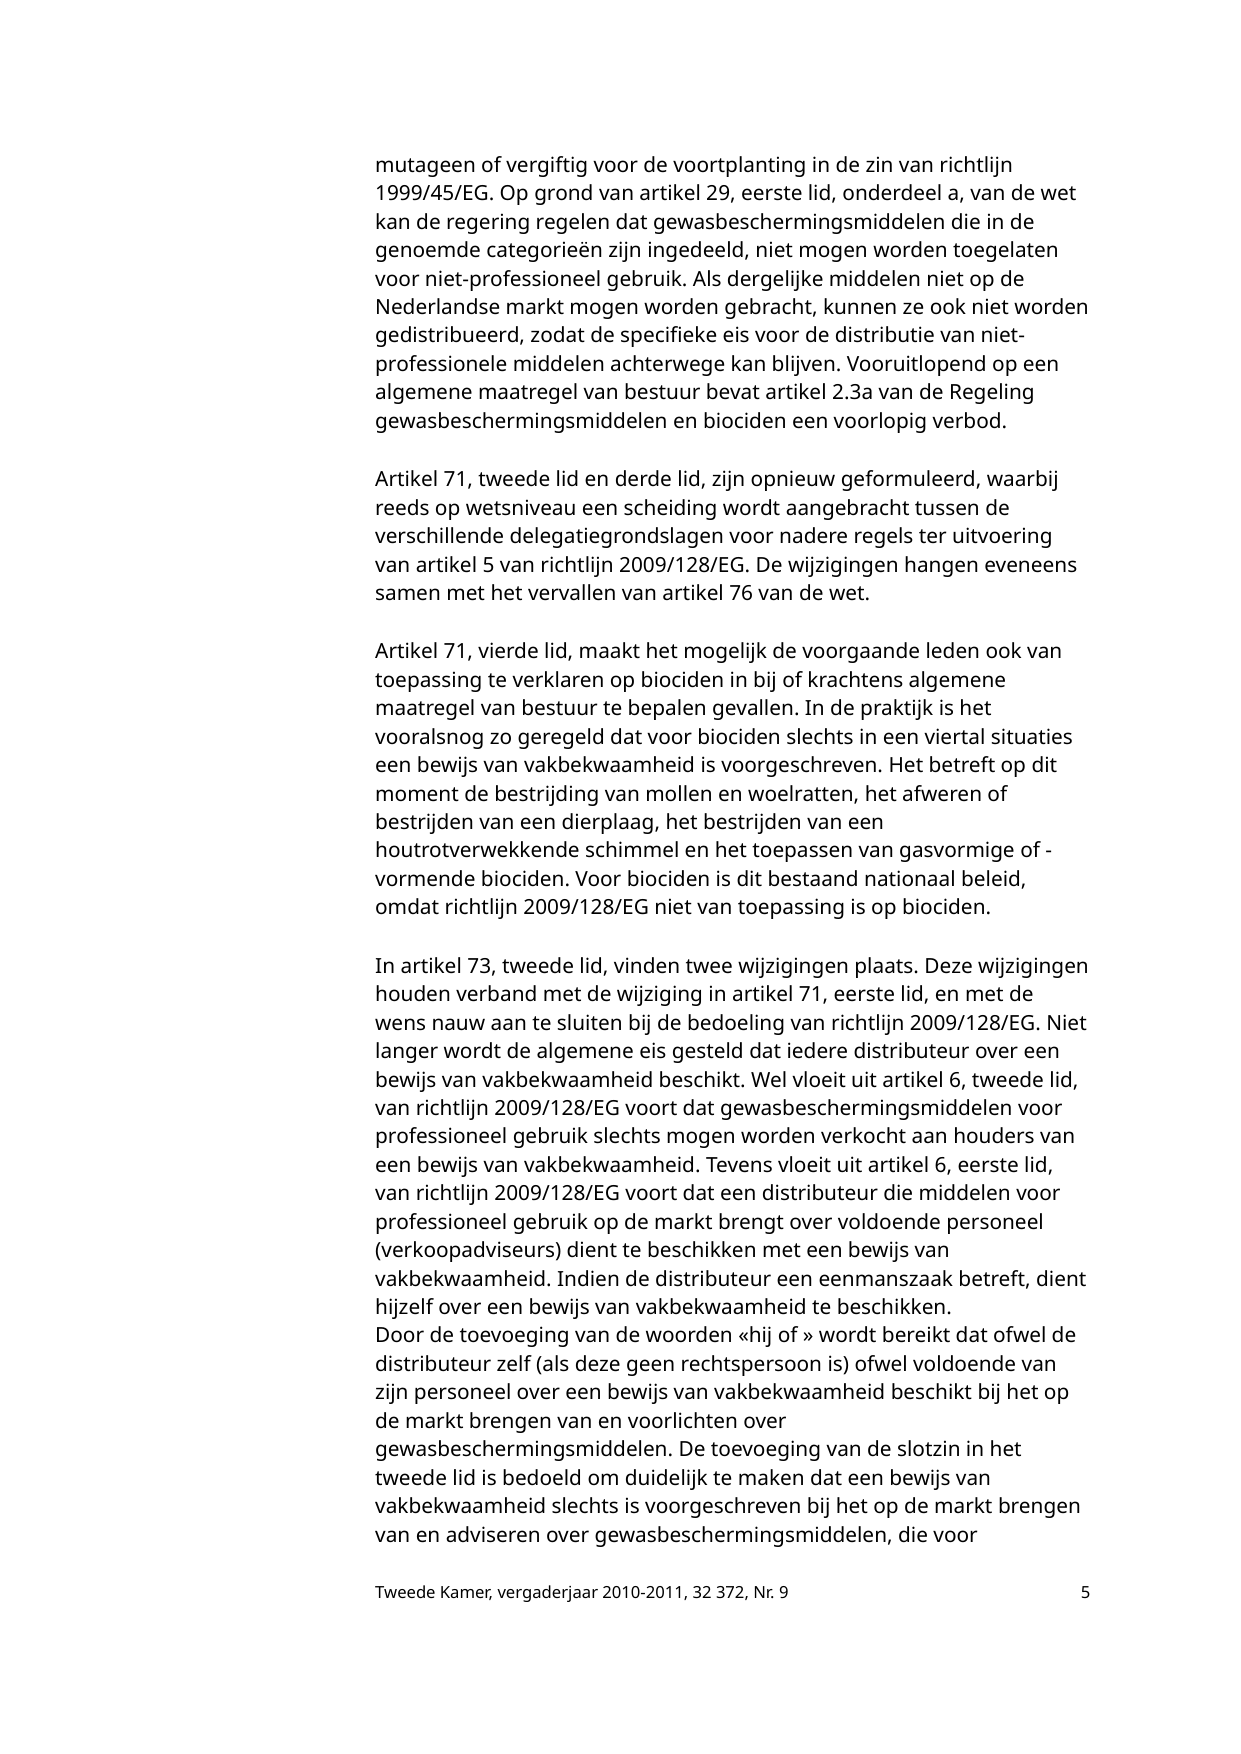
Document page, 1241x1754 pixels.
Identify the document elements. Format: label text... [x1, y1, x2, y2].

text In artikel 73, tweede lid, vinden twee wijzigingen plaats. Deze wijzigingen houden verband met de wijziging in artikel 71, eerste lid, en met de wens nauw aan te sluiten bij de bedoeling van richtlijn 2009/128/EG. Niet langer wordt de algemene eis gesteld dat iedere distributeur over een bewijs van vakbekwaamheid beschikt. Wel vloeit uit artikel 6, tweede lid, van richtlijn 2009/128/EG voort dat gewasbeschermingsmiddelen voor professioneel gebruik slechts mogen worden verkocht aan houders van een bewijs van vakbekwaamheid. Tevens vloeit uit artikel 6, eerste lid, van richtlijn 2009/128/EG voort dat een distributeur die middelen voor professioneel gebruik op de markt brengt over voldoende personeel (verkoopadviseurs) dient te beschikken met een bewijs van vakbekwaamheid. Indien de distributeur een eenmanszaak betreft, dient hijzelf over een bewijs van vakbekwaamheid te beschikken. [375, 951, 1090, 1321]
text mutageen of vergiftig voor de voortplanting in de zin van richtlijn 1999/45/EG. Op grond van artikel 29, eerste lid, onderdeel a, van de wet kan de regering regelen dat gewasbeschermingsmiddelen die in de genoemde categorieën zijn ingedeeld, niet mogen worden toegelaten voor niet-professioneel gebruik. Als dergelijke middelen niet op de Nederlandse markt mogen worden gebracht, kunnen ze ook niet worden gedistribueerd, zodat de specifieke eis voor de distributie van niet-professionele middelen achterwege kan blijven. Vooruitlopend op een algemene maatregel van bestuur bevat artikel 2.3a van de Regeling gewasbeschermingsmiddelen en biociden een voorlopig verbod. [375, 150, 1090, 434]
text Artikel 71, vierde lid, maakt het mogelijk de voorgaande leden ook van toepassing te verklaren op biociden in bij of krachtens algemene maatregel van bestuur te bepalen gevallen. In de praktijk is het vooralsnog zo geregeld dat voor biociden slechts in een viertal situaties een bewijs van vakbekwaamheid is voorgeschreven. Het betreft op dit moment de bestrijding van mollen en woelratten, het afweren of bestrijden van een dierplaag, het bestrijden van een houtrotverwekkende schimmel en het toepassen van gasvormige of -vormende biociden. Voor biociden is dit bestaand nationaal beleid, omdat richtlijn 2009/128/EG niet van toepassing is op biociden. [375, 637, 1090, 921]
text Artikel 71, tweede lid en derde lid, zijn opnieuw geformuleerd, waarbij reeds op wetsniveau een scheiding wordt aangebracht tussen de verschillende delegatiegrondslagen voor nadere regels ter uitvoering van artikel 5 van richtlijn 2009/128/EG. De wijzigingen hangen eveneens samen met het vervallen van artikel 76 van de wet. [375, 464, 1090, 607]
text Door de toevoeging van de woorden «hij of » wordt bereikt dat ofwel de distributeur zelf (als deze geen rechtspersoon is) ofwel voldoende van zijn personeel over een bewijs van vakbekwaamheid beschikt bij het op de markt brengen van en voorlichten over gewasbeschermingsmiddelen. De toevoeging van de slotzin in het tweede lid is bedoeld om duidelijk te maken dat een bewijs van vakbekwaamheid slechts is voorgeschreven bij het op de markt brengen van en adviseren over gewasbeschermingsmiddelen, die voor [375, 1321, 1090, 1548]
